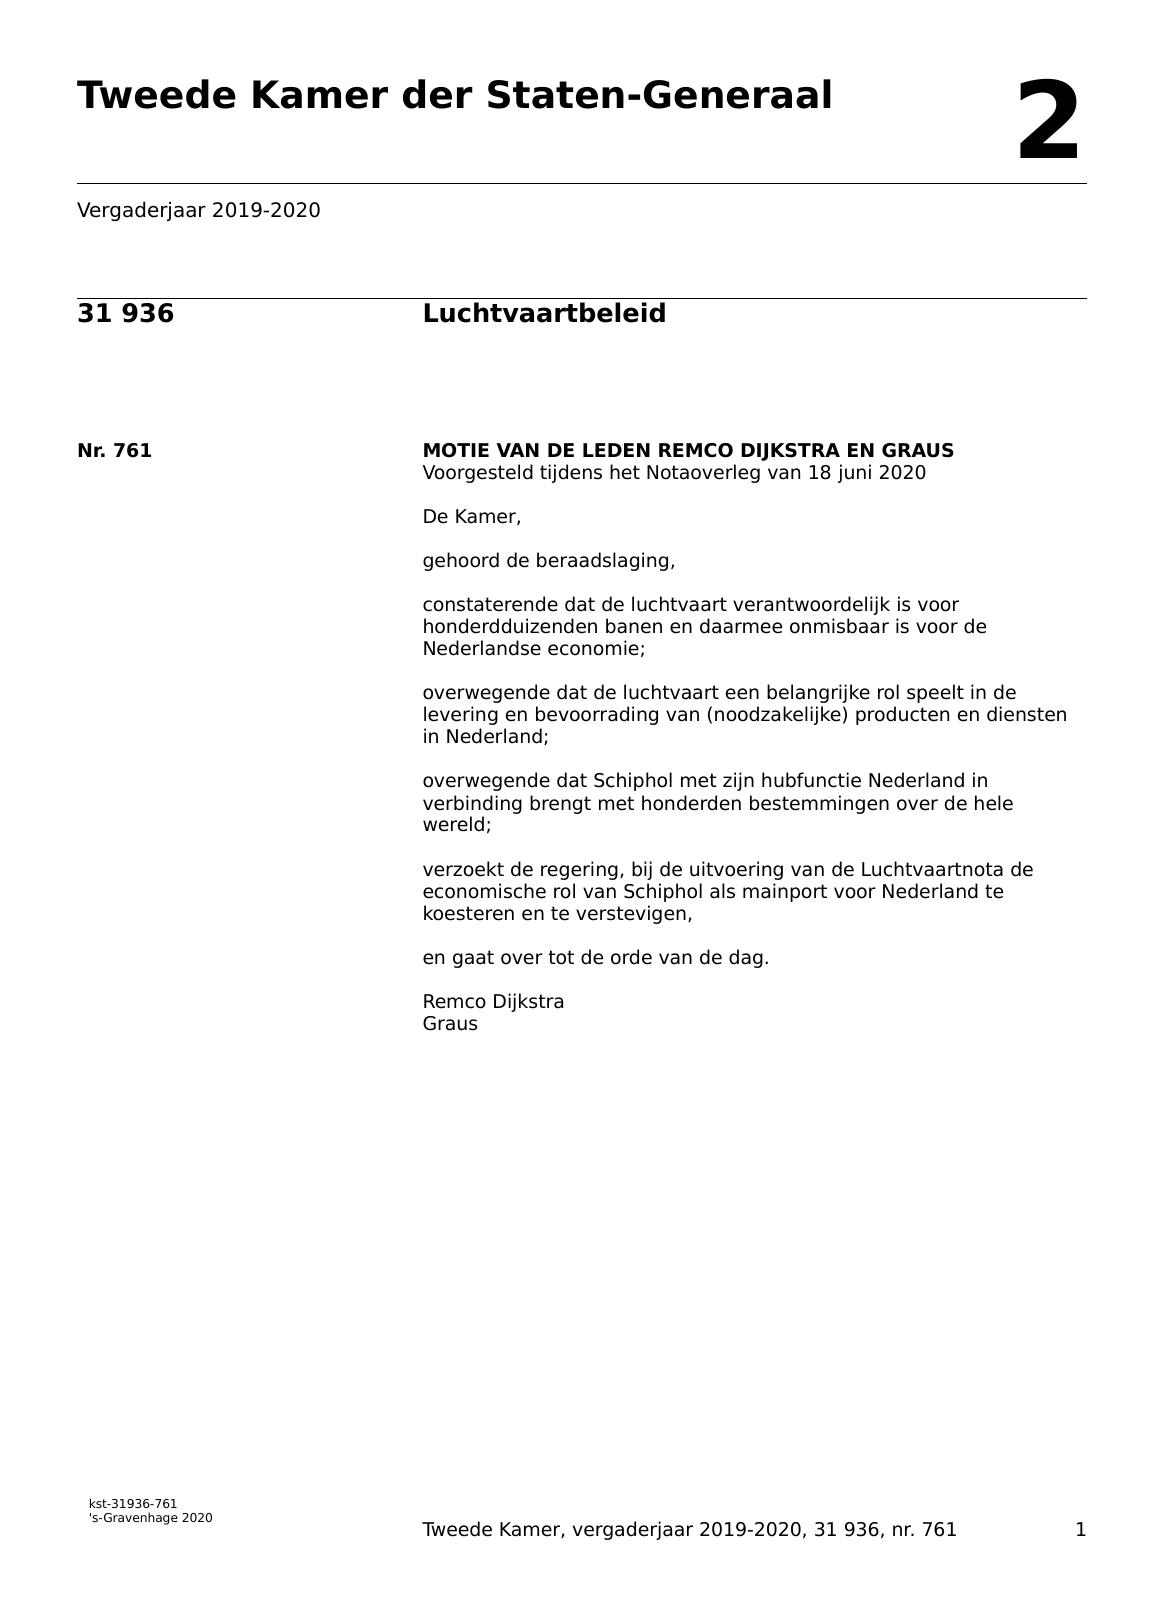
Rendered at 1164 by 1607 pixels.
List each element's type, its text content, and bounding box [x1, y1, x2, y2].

text overwegende dat Schiphol met zijn hubfunctie Nederland in verbinding brengt met honderden bestemmingen over de hele wereld; [422, 770, 1087, 836]
text constaterende dat de luchtvaart verantwoordelijk is voor honderdduizenden banen en daarmee onmisbaar is voor de Nederlandse economie; [422, 594, 1087, 660]
subtitle 31 936 Luchtvaartbeleid [77, 299, 1087, 329]
text Voorgesteld tijdens het Notaoverleg van 18 juni 2020 [422, 462, 1087, 484]
text Graus [422, 1013, 1087, 1035]
text Remco Dijkstra [422, 991, 1087, 1013]
text 's-Gravenhage 2020 [88, 1511, 323, 1525]
text gehoord de beraadslaging, [422, 550, 1087, 572]
table_header Tweede Kamer der Staten-Generaal [77, 59, 886, 183]
table_cell Vergaderjaar 2019-2020 [77, 184, 1087, 298]
table_header 2 [886, 59, 1087, 183]
subtitle Nr. 761 MOTIE VAN DE LEDEN REMCO DIJKSTRA EN GRAUS [77, 440, 1087, 462]
text kst-31936-761 [88, 1497, 323, 1511]
text en gaat over tot de orde van de dag. [422, 947, 1087, 969]
text De Kamer, [422, 506, 1087, 528]
text overwegende dat de luchtvaart een belangrijke rol speelt in de levering en bevoorrading van (noodzakelijke) producten en diensten in Nederland; [422, 682, 1087, 748]
text verzoekt de regering, bij de uitvoering van de Luchtvaartnota de economische rol van Schiphol als mainport voor Nederland te koesteren en te verstevigen, [422, 858, 1087, 924]
